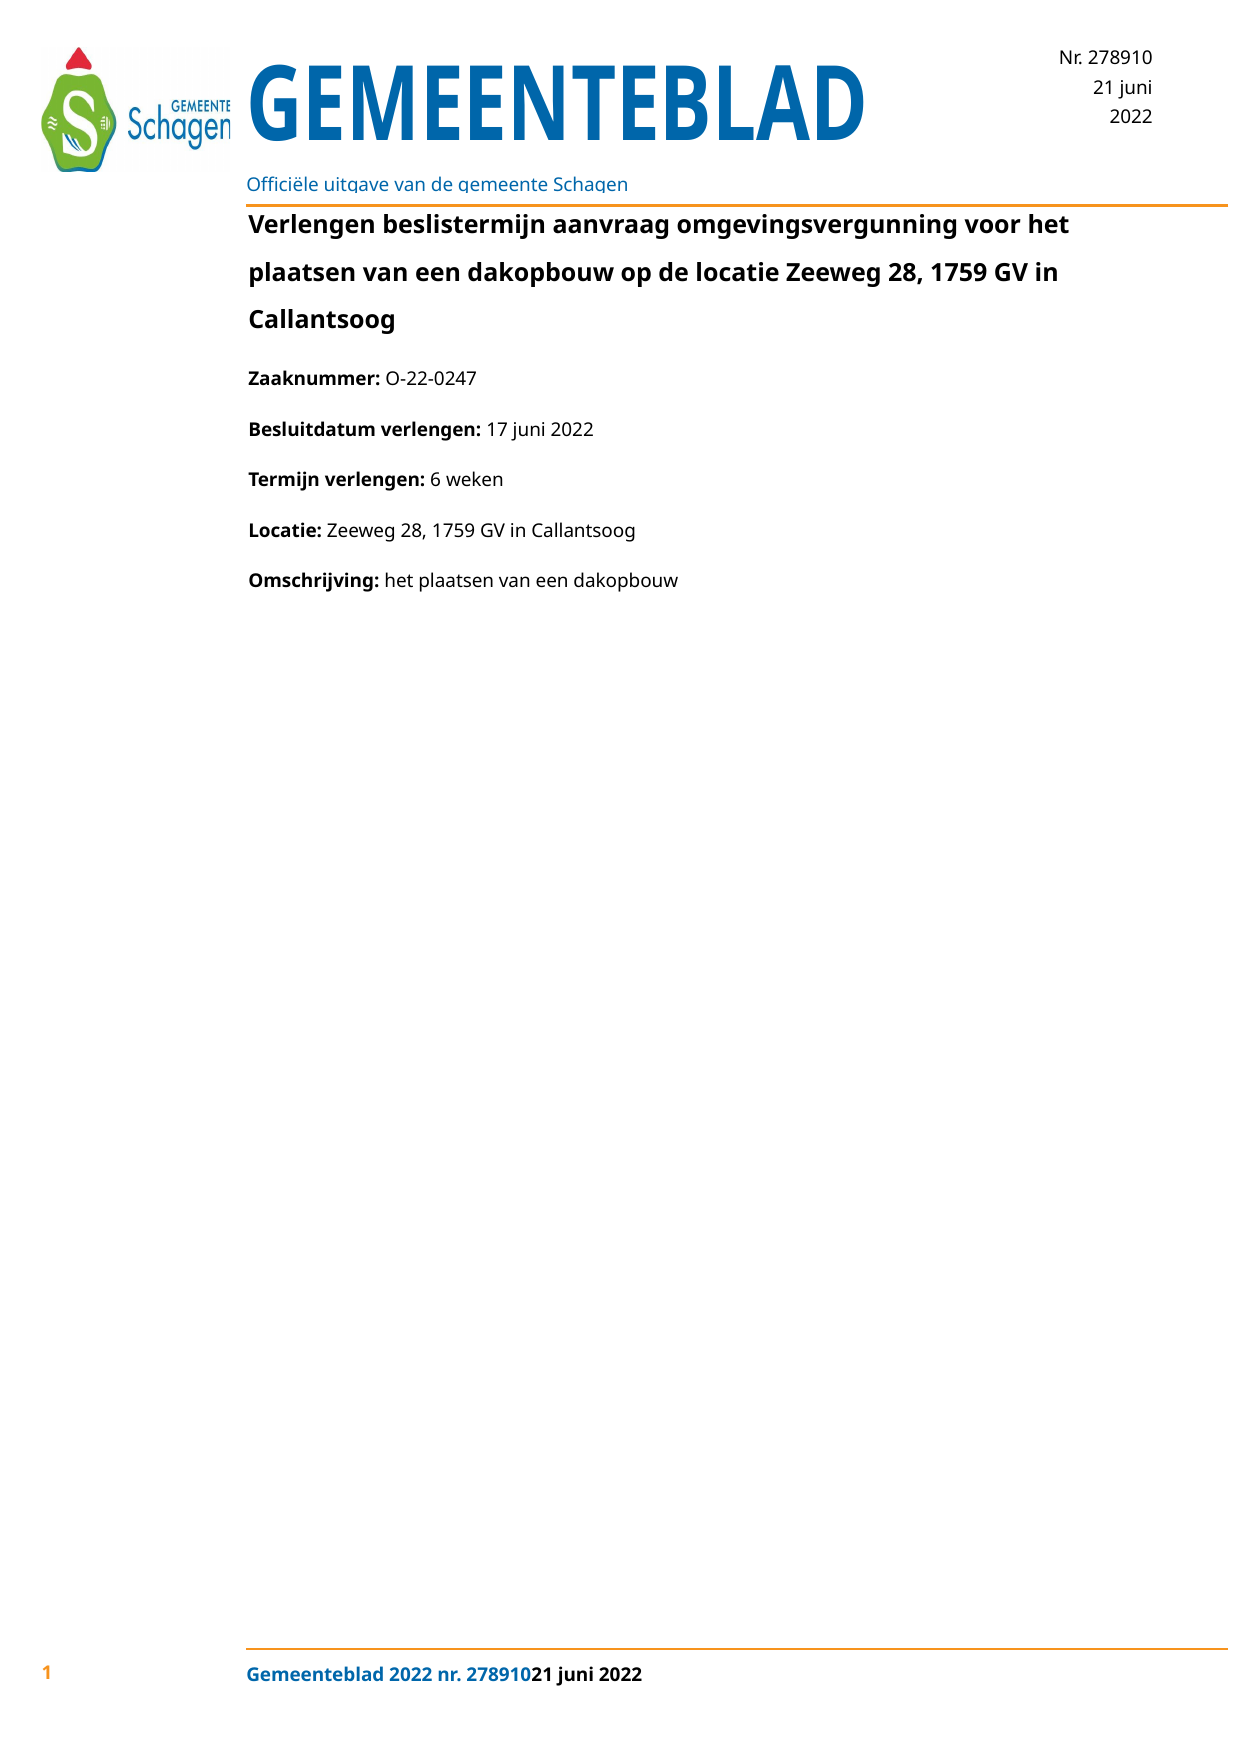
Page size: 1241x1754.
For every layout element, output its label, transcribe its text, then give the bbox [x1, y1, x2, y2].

text Besluitdatum verlengen: 17 juni 2022 [248, 416, 1152, 442]
text Zaaknummer: O-22-0247 [248, 366, 1152, 391]
picture [41, 47, 231, 172]
text Omschrijving: het plaatsen van een dakopbouw [248, 567, 1152, 593]
text Termijn verlengen: 6 weken [248, 466, 1152, 492]
text Verlengen beslistermijn aanvraag omgevingsvergunning voor het plaatsen van een dakopbouw op de locatie Zeeweg 28, 1759 GV in Callantsoog [248, 207, 1152, 336]
text Locatie: Zeeweg 28, 1759 GV in Callantsoog [248, 517, 1152, 542]
